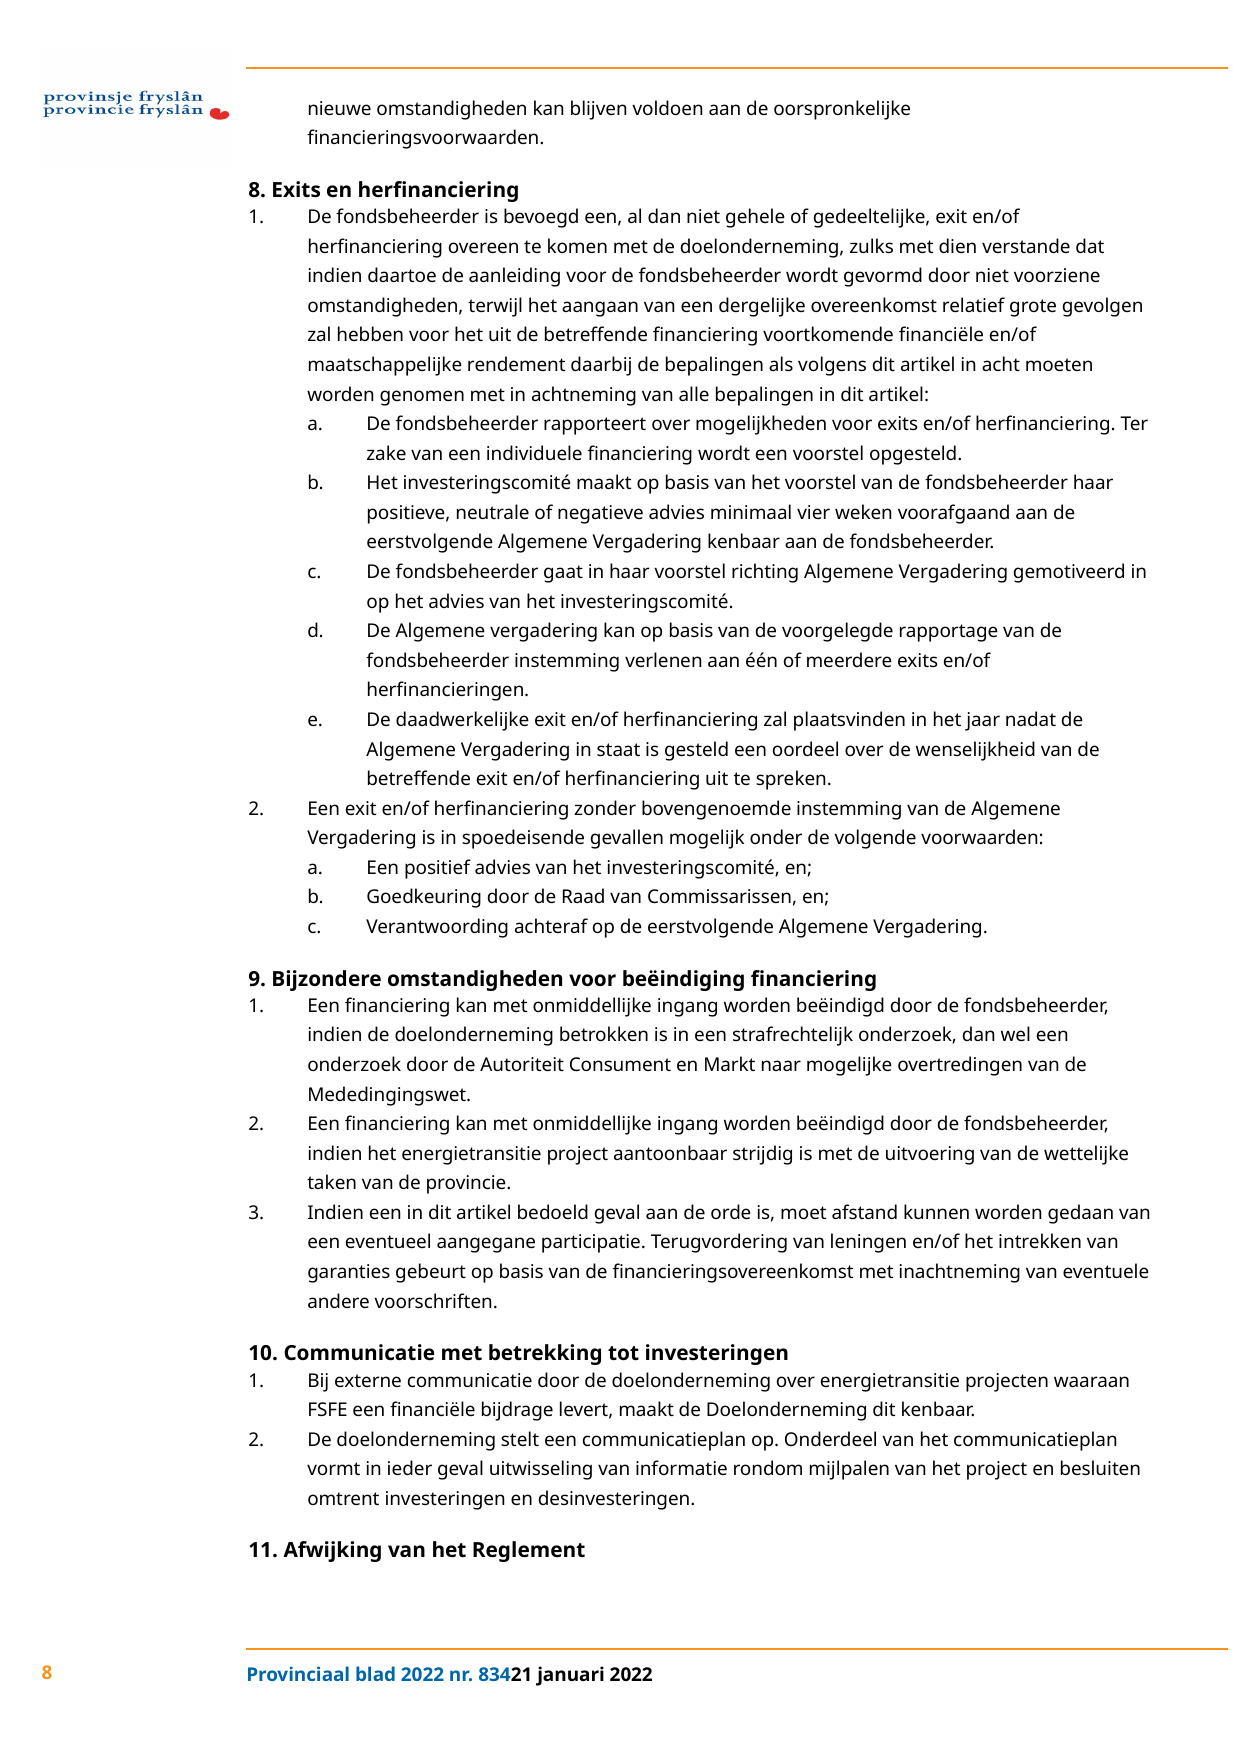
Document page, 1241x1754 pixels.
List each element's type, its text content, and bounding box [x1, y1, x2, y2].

list Verantwoording achteraf op de eerstvolgende Algemene Vergadering. [307, 913, 1152, 939]
list De daadwerkelijke exit en/of herfinanciering zal plaatsvinden in het jaar nadat de Algemene Vergadering in staat is gesteld een oordeel over de wenselijkheid van de betreffende exit en/of herfinanciering uit te spreken. [307, 706, 1152, 791]
list De fondsbeheerder gaat in haar voorstel richting Algemene Vergadering gemotiveerd in op het advies van het investeringscomité. [307, 558, 1152, 613]
list Een positief advies van het investeringscomité, en; [307, 854, 1152, 880]
list De fondsbeheerder is bevoegd een, al dan niet gehele of gedeeltelijke, exit en/of herfinanciering overeen te komen met de doelonderneming, zulks met dien verstande dat indien daartoe de aanleiding voor de fondsbeheerder wordt gevormd door niet voorziene omstandigheden, terwijl het aangaan van een dergelijke overeenkomst relatief grote gevolgen zal hebben voor het uit de betreffende financiering voortkomende financiële en/of maatschappelijke rendement daarbij de bepalingen als volgens dit artikel in acht moeten worden genomen met in achtneming van alle bepalingen in dit artikel: [248, 203, 1152, 406]
list De doelonderneming stelt een communicatieplan op. Onderdeel van het communicatieplan vormt in ieder geval uitwisseling van informatie rondom mijlpalen van het project en besluiten omtrent investeringen en desinvesteringen. [248, 1426, 1152, 1511]
text 11. Afwijking van het Reglement [248, 1536, 1152, 1564]
list Een financiering kan met onmiddellijke ingang worden beëindigd door de fondsbeheerder, indien de doelonderneming betrokken is in een strafrechtelijk onderzoek, dan wel een onderzoek door de Autoriteit Consument en Markt naar mogelijke overtredingen van de Mededingingswet. [248, 992, 1152, 1107]
text 8. Exits en herfinanciering [248, 175, 1152, 203]
list Het investeringscomité maakt op basis van het voorstel van de fondsbeheerder haar positieve, neutrale of negatieve advies minimaal vier weken voorafgaand aan de eerstvolgende Algemene Vergadering kenbaar aan de fondsbeheerder. [307, 469, 1152, 554]
list Bij externe communicatie door de doelonderneming over energietransitie projecten waaraan FSFE een financiële bijdrage levert, maakt de Doelonderneming dit kenbaar. [248, 1367, 1152, 1422]
list De fondsbeheerder rapporteert over mogelijkheden voor exits en/of herfinanciering. Ter zake van een individuele financiering wordt een voorstel opgesteld. [307, 410, 1152, 466]
text 10. Communicatie met betrekking tot investeringen [248, 1338, 1152, 1367]
text 9. Bijzondere omstandigheden voor beëindiging financiering [248, 964, 1152, 992]
list Een exit en/of herfinanciering zonder bovengenoemde instemming van de Algemene Vergadering is in spoedeisende gevallen mogelijk onder de volgende voorwaarden: [248, 795, 1152, 850]
list De Algemene vergadering kan op basis van de voorgelegde rapportage van de fondsbeheerder instemming verlenen aan één of meerdere exits en/of herfinancieringen. [307, 617, 1152, 702]
list nieuwe omstandigheden kan blijven voldoen aan de oorspronkelijke financieringsvoorwaarden. [248, 95, 1152, 150]
list Goedkeuring door de Raad van Commissarissen, en; [307, 884, 1152, 909]
list Een financiering kan met onmiddellijke ingang worden beëindigd door de fondsbeheerder, indien het energietransitie project aantoonbaar strijdig is met de uitvoering van de wettelijke taken van de provincie. [248, 1110, 1152, 1195]
list Indien een in dit artikel bedoeld geval aan de orde is, moet afstand kunnen worden gedaan van een eventueel aangegane participatie. Terugvordering van leningen en/of het intrekken van garanties gebeurt op basis van de financieringsovereenkomst met inachtneming van eventuele andere voorschriften. [248, 1199, 1152, 1314]
picture [41, 47, 231, 172]
